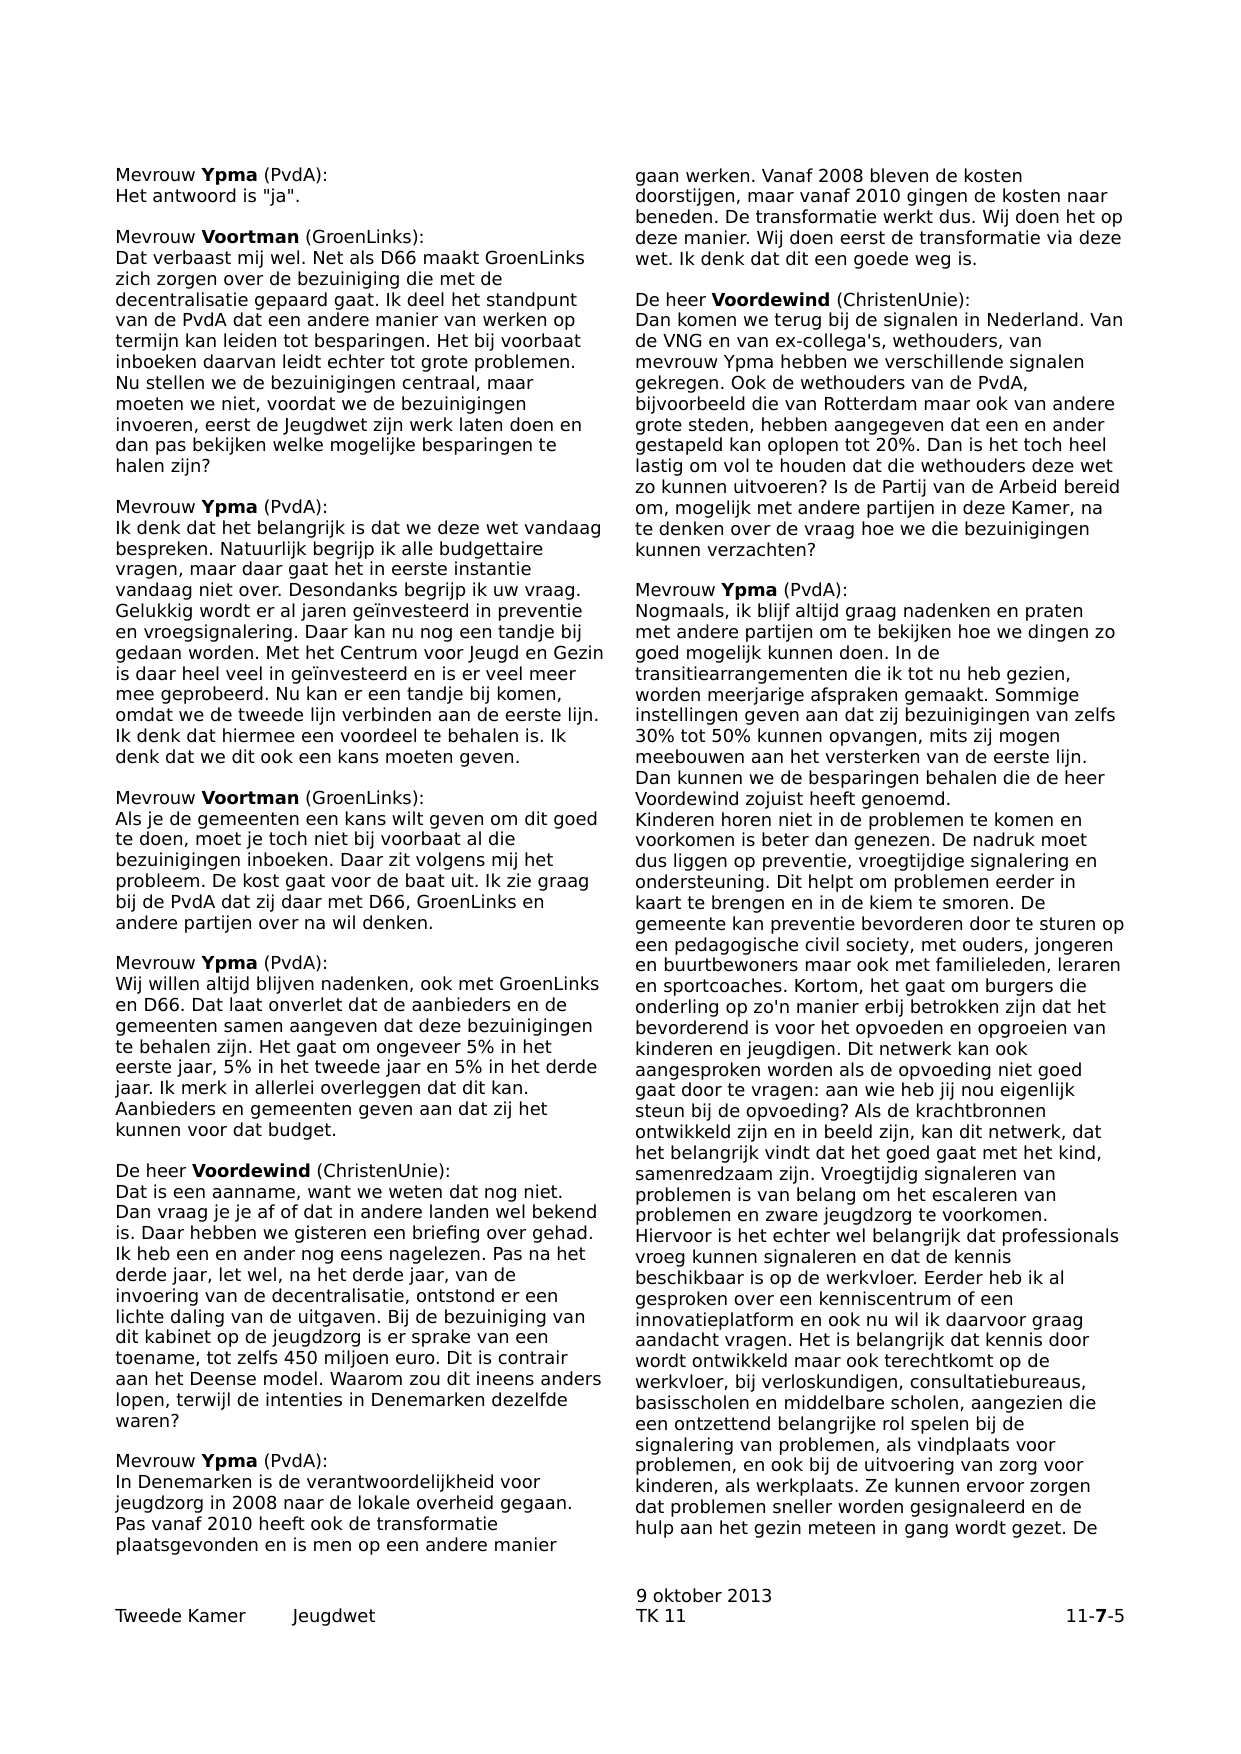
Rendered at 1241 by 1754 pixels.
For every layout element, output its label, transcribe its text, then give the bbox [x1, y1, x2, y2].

text Mevrouw Ypma (PvdA): [115, 953, 605, 974]
text Mevrouw Ypma (PvdA): [115, 1451, 605, 1472]
text Het antwoord is "ja". [115, 186, 605, 207]
text In Denemarken is de verantwoordelijkheid voor jeugdzorg in 2008 naar de lokale overheid gegaan. Pas vanaf 2010 heeft ook de transformatie plaatsgevonden en is men op een andere manier [115, 1472, 605, 1555]
text Dat verbaast mij wel. Net als D66 maakt GroenLinks zich zorgen over de bezuiniging die met de decentralisatie gepaard gaat. Ik deel het standpunt van de PvdA dat een andere manier van werken op termijn kan leiden tot besparingen. Het bij voorbaat inboeken daarvan leidt echter tot grote problemen. Nu stellen we de bezuinigingen centraal, maar moeten we niet, voordat we de bezuinigingen invoeren, eerst de Jeugdwet zijn werk laten doen en dan pas bekijken welke mogelijke besparingen te halen zijn? [115, 248, 605, 477]
text De heer Voordewind (ChristenUnie): [635, 289, 1125, 310]
text Mevrouw Voortman (GroenLinks): [115, 227, 605, 248]
text Nogmaals, ik blijf altijd graag nadenken en praten met andere partijen om te bekijken hoe we dingen zo goed mogelijk kunnen doen. In de transitiearrangementen die ik tot nu heb gezien, worden meerjarige afspraken gemaakt. Sommige instellingen geven aan dat zij bezuinigingen van zelfs 30% tot 50% kunnen opvangen, mits zij mogen meebouwen aan het versterken van de eerste lijn. Dan kunnen we de besparingen behalen die de heer Voordewind zojuist heeft genoemd. [635, 601, 1125, 809]
text De heer Voordewind (ChristenUnie): [115, 1161, 605, 1181]
text Dan komen we terug bij de signalen in Nederland. Van de VNG en van ex-collega's, wethouders, van mevrouw Ypma hebben we verschillende signalen gekregen. Ook de wethouders van de PvdA, bijvoorbeeld die van Rotterdam maar ook van andere grote steden, hebben aangegeven dat een en ander gestapeld kan oplopen tot 20%. Dan is het toch heel lastig om vol te houden dat die wethouders deze wet zo kunnen uitvoeren? Is de Partij van de Arbeid bereid om, mogelijk met andere partijen in deze Kamer, na te denken over de vraag hoe we die bezuinigingen kunnen verzachten? [635, 310, 1125, 560]
text Mevrouw Voortman (GroenLinks): [115, 787, 605, 808]
text Dat is een aanname, want we weten dat nog niet. Dan vraag je je af of dat in andere landen wel bekend is. Daar hebben we gisteren een briefing over gehad. Ik heb een en ander nog eens nagelezen. Pas na het derde jaar, let wel, na het derde jaar, van de invoering van de decentralisatie, ontstond er een lichte daling van de uitgaven. Bij de bezuiniging van dit kabinet op de jeugdzorg is er sprake van een toename, tot zelfs 450 miljoen euro. Dit is contrair aan het Deense model. Waarom zou dit ineens anders lopen, terwijl de intenties in Denemarken dezelfde waren? [115, 1181, 605, 1431]
text Ik denk dat het belangrijk is dat we deze wet vandaag bespreken. Natuurlijk begrijp ik alle budgettaire vragen, maar daar gaat het in eerste instantie vandaag niet over. Desondanks begrijp ik uw vraag. Gelukkig wordt er al jaren geïnvesteerd in preventie en vroegsignalering. Daar kan nu nog een tandje bij gedaan worden. Met het Centrum voor Jeugd en Gezin is daar heel veel in geïnvesteerd en is er veel meer mee geprobeerd. Nu kan er een tandje bij komen, omdat we de tweede lijn verbinden aan de eerste lijn. Ik denk dat hiermee een voordeel te behalen is. Ik denk dat we dit ook een kans moeten geven. [115, 517, 605, 767]
text Mevrouw Ypma (PvdA): [115, 497, 605, 517]
text Kinderen horen niet in de problemen te komen en voorkomen is beter dan genezen. De nadruk moet dus liggen op preventie, vroegtijdige signalering en ondersteuning. Dit helpt om problemen eerder in kaart te brengen en in de kiem te smoren. De gemeente kan preventie bevorderen door te sturen op een pedagogische civil society, met ouders, jongeren en buurtbewoners maar ook met familieleden, leraren en sportcoaches. Kortom, het gaat om burgers die onderling op zo'n manier erbij betrokken zijn dat het bevorderend is voor het opvoeden en opgroeien van kinderen en jeugdigen. Dit netwerk kan ook aangesproken worden als de opvoeding niet goed gaat door te vragen: aan wie heb jij nou eigenlijk steun bij de opvoeding? Als de krachtbronnen ontwikkeld zijn en in beeld zijn, kan dit netwerk, dat het belangrijk vindt dat het goed gaat met het kind, samenredzaam zijn. Vroegtijdig signaleren van problemen is van belang om het escaleren van problemen en zware jeugdzorg te voorkomen. Hiervoor is het echter wel belangrijk dat professionals vroeg kunnen signaleren en dat de kennis beschikbaar is op de werkvloer. Eerder heb ik al gesproken over een kenniscentrum of een innovatieplatform en ook nu wil ik daarvoor graag aandacht vragen. Het is belangrijk dat kennis door wordt ontwikkeld maar ook terechtkomt op de werkvloer, bij verloskundigen, consultatiebureaus, basisscholen en middelbare scholen, aangezien die een ontzettend belangrijke rol spelen bij de signalering van problemen, als vindplaats voor problemen, en ook bij de uitvoering van zorg voor kinderen, als werkplaats. Ze kunnen ervoor zorgen dat problemen sneller worden gesignaleerd en de hulp aan het gezin meteen in gang wordt gezet. De [635, 809, 1125, 1538]
text gaan werken. Vanaf 2008 bleven de kosten doorstijgen, maar vanaf 2010 gingen de kosten naar beneden. De transformatie werkt dus. Wij doen het op deze manier. Wij doen eerst de transformatie via deze wet. Ik denk dat dit een goede weg is. [635, 165, 1125, 269]
text Mevrouw Ypma (PvdA): [635, 580, 1125, 601]
text Als je de gemeenten een kans wilt geven om dit goed te doen, moet je toch niet bij voorbaat al die bezuinigingen inboeken. Daar zit volgens mij het probleem. De kost gaat voor de baat uit. Ik zie graag bij de PvdA dat zij daar met D66, GroenLinks en andere partijen over na wil denken. [115, 808, 605, 933]
text Wij willen altijd blijven nadenken, ook met GroenLinks en D66. Dat laat onverlet dat de aanbieders en de gemeenten samen aangeven dat deze bezuinigingen te behalen zijn. Het gaat om ongeveer 5% in het eerste jaar, 5% in het tweede jaar en 5% in het derde jaar. Ik merk in allerlei overleggen dat dit kan. Aanbieders en gemeenten geven aan dat zij het kunnen voor dat budget. [115, 974, 605, 1141]
text Mevrouw Ypma (PvdA): [115, 165, 605, 186]
